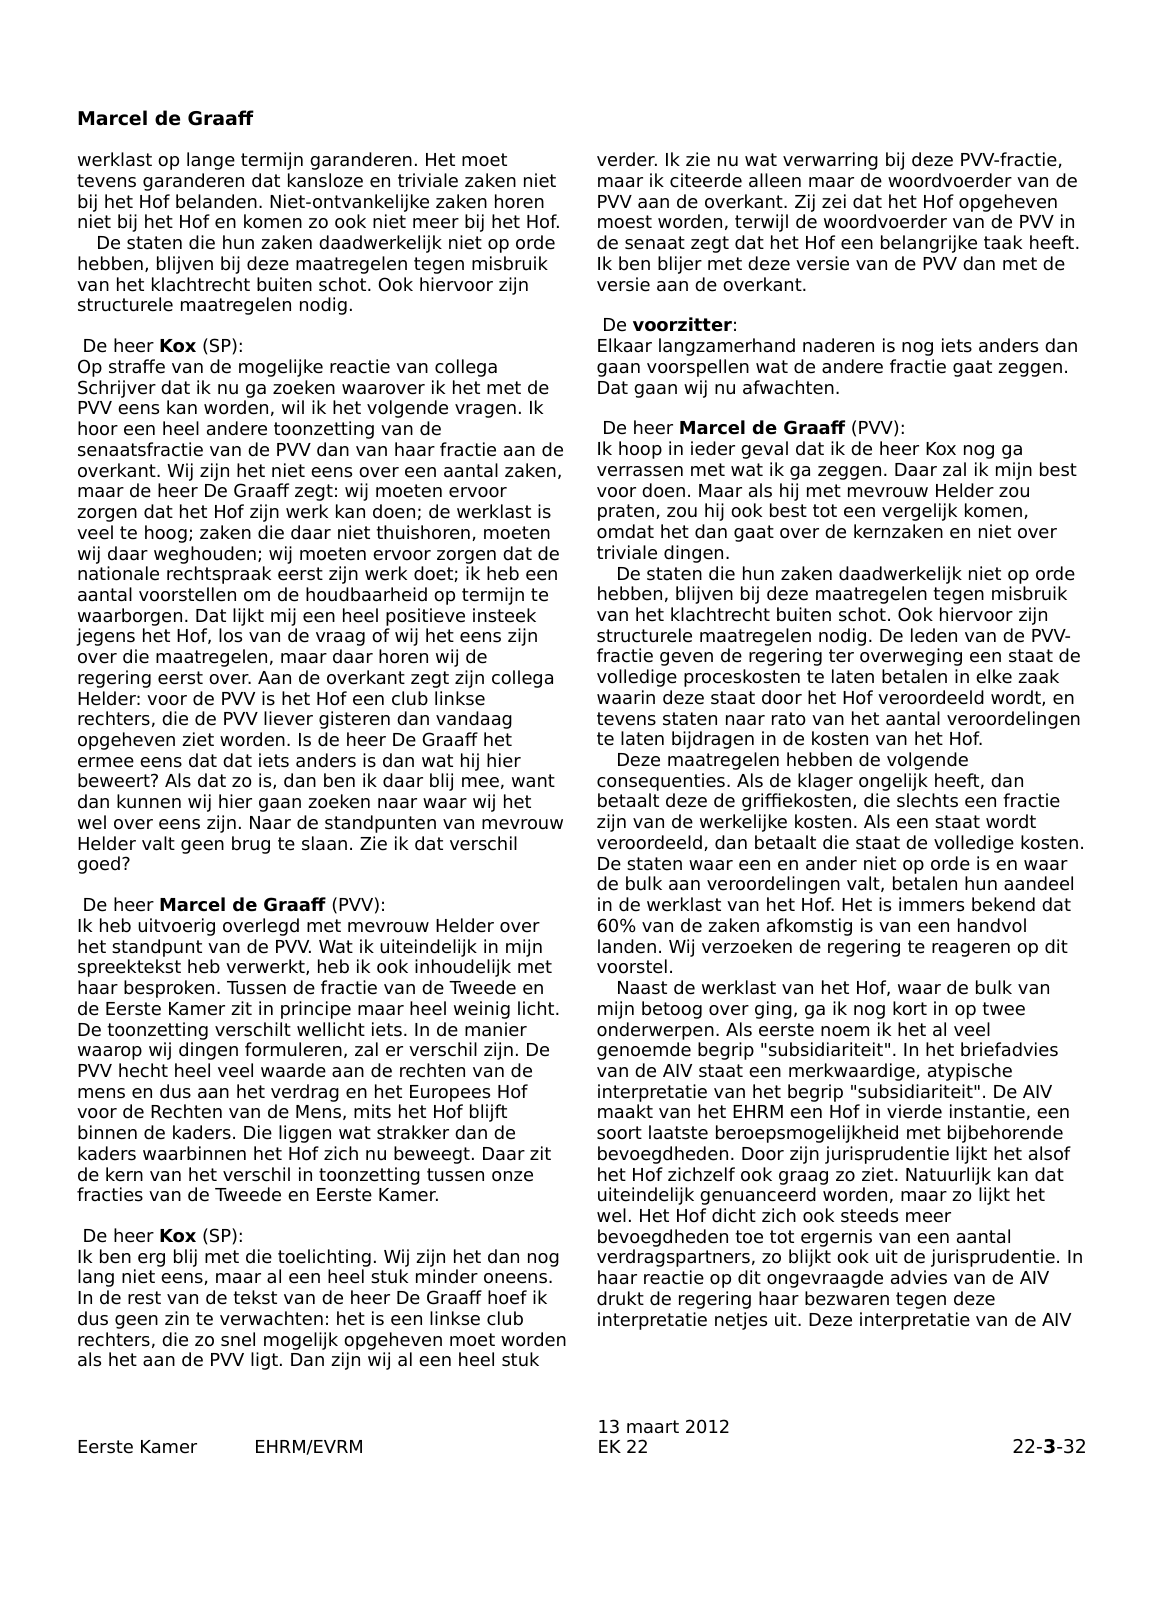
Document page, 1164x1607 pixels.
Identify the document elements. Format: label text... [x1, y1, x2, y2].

text Deze maatregelen hebben de volgende consequenties. Als de klager ongelijk heeft, dan betaalt deze de griffiekosten, die slechts een fractie zijn van de werkelijke kosten. Als een staat wordt veroordeeld, dan betaalt die staat de volledige kosten. De staten waar een en ander niet op orde is en waar de bulk aan veroordelingen valt, betalen hun aandeel in de werklast van het Hof. Het is immers bekend dat 60% van de zaken afkomstig is van een handvol landen. Wij verzoeken de regering te reageren op dit voorstel. [596, 750, 1087, 978]
text De heer Kox (SP): [77, 1226, 567, 1247]
text De staten die hun zaken daadwerkelijk niet op orde hebben, blijven bij deze maatregelen tegen misbruik van het klachtrecht buiten schot. Ook hiervoor zijn structurele maatregelen nodig. [77, 233, 567, 316]
text Elkaar langzamerhand naderen is nog iets anders dan gaan voorspellen wat de andere fractie gaat zeggen. Dat gaan wij nu afwachten. [596, 336, 1087, 398]
text De heer Marcel de Graaff (PVV): [596, 418, 1087, 439]
text werklast op lange termijn garanderen. Het moet tevens garanderen dat kansloze en triviale zaken niet bij het Hof belanden. Niet-ontvankelijke zaken horen niet bij het Hof en komen zo ook niet meer bij het Hof. [77, 150, 567, 233]
text De heer Kox (SP): [77, 336, 567, 357]
text De heer Marcel de Graaff (PVV): [77, 895, 567, 916]
text De voorzitter: [596, 315, 1087, 336]
text Naast de werklast van het Hof, waar de bulk van mijn betoog over ging, ga ik nog kort in op twee onderwerpen. Als eerste noem ik het al veel genoemde begrip "subsidiariteit". In het briefadvies van de AIV staat een merkwaardige, atypische interpretatie van het begrip "subsidiariteit". De AIV maakt van het EHRM een Hof in vierde instantie, een soort laatste beroepsmogelijkheid met bijbehorende bevoegdheden. Door zijn jurisprudentie lijkt het alsof het Hof zichzelf ook graag zo ziet. Natuurlijk kan dat uiteindelijk genuanceerd worden, maar zo lijkt het wel. Het Hof dicht zich ook steeds meer bevoegdheden toe tot ergernis van een aantal verdragspartners, zo blijkt ook uit de jurisprudentie. In haar reactie op dit ongevraagde advies van de AIV drukt de regering haar bezwaren tegen deze interpretatie netjes uit. Deze interpretatie van de AIV [596, 978, 1087, 1330]
text verder. Ik zie nu wat verwarring bij deze PVV-fractie, maar ik citeerde alleen maar de woordvoerder van de PVV aan de overkant. Zij zei dat het Hof opgeheven moest worden, terwijl de woordvoerder van de PVV in de senaat zegt dat het Hof een belangrijke taak heeft. Ik ben blijer met deze versie van de PVV dan met de versie aan de overkant. [596, 150, 1087, 295]
text Ik heb uitvoerig overlegd met mevrouw Helder over het standpunt van de PVV. Wat ik uiteindelijk in mijn spreektekst heb verwerkt, heb ik ook inhoudelijk met haar besproken. Tussen de fractie van de Tweede en de Eerste Kamer zit in principe maar heel weinig licht. De toonzetting verschilt wellicht iets. In de manier waarop wij dingen formuleren, zal er verschil zijn. De PVV hecht heel veel waarde aan de rechten van de mens en dus aan het verdrag en het Europees Hof voor de Rechten van de Mens, mits het Hof blijft binnen de kaders. Die liggen wat strakker dan de kaders waarbinnen het Hof zich nu beweegt. Daar zit de kern van het verschil in toonzetting tussen onze fracties van de Tweede en Eerste Kamer. [77, 916, 567, 1206]
text De staten die hun zaken daadwerkelijk niet op orde hebben, blijven bij deze maatregelen tegen misbruik van het klachtrecht buiten schot. Ook hiervoor zijn structurele maatregelen nodig. De leden van de PVV-fractie geven de regering ter overweging een staat de volledige proceskosten te laten betalen in elke zaak waarin deze staat door het Hof veroordeeld wordt, en tevens staten naar rato van het aantal veroordelingen te laten bijdragen in de kosten van het Hof. [596, 563, 1087, 750]
text Ik ben erg blij met die toelichting. Wij zijn het dan nog lang niet eens, maar al een heel stuk minder oneens. In de rest van de tekst van de heer De Graaff hoef ik dus geen zin te verwachten: het is een linkse club rechters, die zo snel mogelijk opgeheven moet worden als het aan de PVV ligt. Dan zijn wij al een heel stuk [77, 1247, 567, 1371]
text Op straffe van de mogelijke reactie van collega Schrijver dat ik nu ga zoeken waarover ik het met de PVV eens kan worden, wil ik het volgende vragen. Ik hoor een heel andere toonzetting van de senaatsfractie van de PVV dan van haar fractie aan de overkant. Wij zijn het niet eens over een aantal zaken, maar de heer De Graaff zegt: wij moeten ervoor zorgen dat het Hof zijn werk kan doen; de werklast is veel te hoog; zaken die daar niet thuishoren, moeten wij daar weghouden; wij moeten ervoor zorgen dat de nationale rechtspraak eerst zijn werk doet; ik heb een aantal voorstellen om de houdbaarheid op termijn te waarborgen. Dat lijkt mij een heel positieve insteek jegens het Hof, los van de vraag of wij het eens zijn over die maatregelen, maar daar horen wij de regering eerst over. Aan de overkant zegt zijn collega Helder: voor de PVV is het Hof een club linkse rechters, die de PVV liever gisteren dan vandaag opgeheven ziet worden. Is de heer De Graaff het ermee eens dat dat iets anders is dan wat hij hier beweert? Als dat zo is, dan ben ik daar blij mee, want dan kunnen wij hier gaan zoeken naar waar wij het wel over eens zijn. Naar de standpunten van mevrouw Helder valt geen brug te slaan. Zie ik dat verschil goed? [77, 357, 567, 875]
text Ik hoop in ieder geval dat ik de heer Kox nog ga verrassen met wat ik ga zeggen. Daar zal ik mijn best voor doen. Maar als hij met mevrouw Helder zou praten, zou hij ook best tot een vergelijk komen, omdat het dan gaat over de kernzaken en niet over triviale dingen. [596, 439, 1087, 563]
